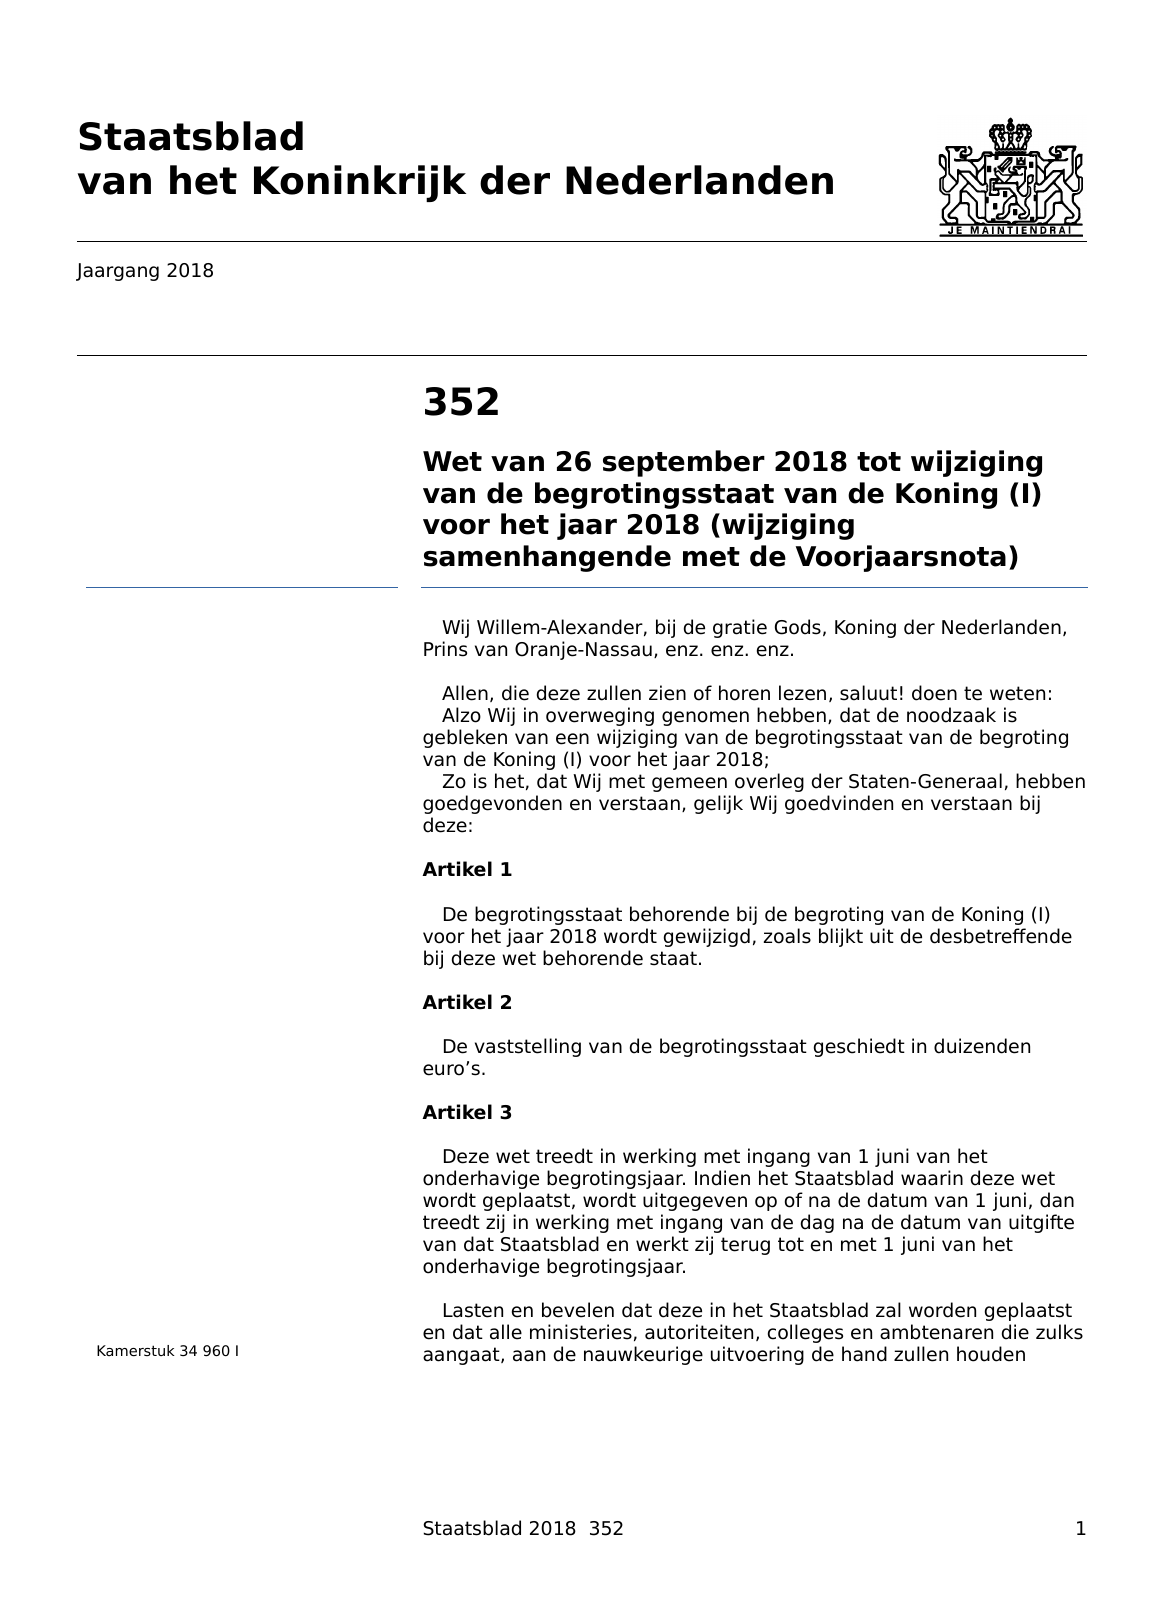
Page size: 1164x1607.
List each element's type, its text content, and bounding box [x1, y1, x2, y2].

subtitle Artikel 3 [422, 1102, 1087, 1124]
table_header [886, 100, 1087, 241]
subtitle 352 [422, 381, 1087, 424]
text Wij Willem-Alexander, bij de gratie Gods, Koning der Nederlanden, Prins van Oranje-Nassau, enz. enz. enz. [422, 617, 1087, 661]
table_cell Jaargang 2018 [77, 242, 1087, 355]
text De begrotingsstaat behorende bij de begroting van de Koning (I) voor het jaar 2018 wordt gewijzigd, zoals blijkt uit de desbetreffende bij deze wet behorende staat. [422, 903, 1087, 969]
table_header Staatsblad van het Koninkrijk der Nederlanden [77, 100, 886, 241]
subtitle Artikel 2 [422, 992, 1087, 1014]
text Allen, die deze zullen zien of horen lezen, saluut! doen te weten: [422, 683, 1087, 705]
text Lasten en bevelen dat deze in het Staatsblad zal worden geplaatst en dat alle ministeries, autoriteiten, colleges en ambtenaren die zulks aangaat, aan de nauwkeurige uitvoering de hand zullen houden [422, 1300, 1087, 1366]
text Zo is het, dat Wij met gemeen overleg der Staten-Generaal, hebben goedgevonden en verstaan, gelijk Wij goedvinden en verstaan bij deze: [422, 771, 1087, 837]
text De vaststelling van de begrotingsstaat geschiedt in duizenden euro’s. [422, 1036, 1087, 1080]
text Kamerstuk 34 960 I [77, 1343, 396, 1360]
picture [936, 115, 1087, 240]
text Wet van 26 september 2018 tot wijziging van de begrotingsstaat van de Koning (I) voor het jaar 2018 (wijziging samenhangende met de Voorjaarsnota) [422, 447, 1087, 573]
text Deze wet treedt in werking met ingang van 1 juni van het onderhavige begrotingsjaar. Indien het Staatsblad waarin deze wet wordt geplaatst, wordt uitgegeven op of na de datum van 1 juni, dan treedt zij in werking met ingang van de dag na de datum van uitgifte van dat Staatsblad en werkt zij terug tot en met 1 juni van het onderhavige begrotingsjaar. [422, 1146, 1087, 1278]
subtitle Artikel 1 [422, 859, 1087, 881]
text Alzo Wij in overweging genomen hebben, dat de noodzaak is gebleken van een wijziging van de begrotingsstaat van de begroting van de Koning (I) voor het jaar 2018; [422, 705, 1087, 771]
